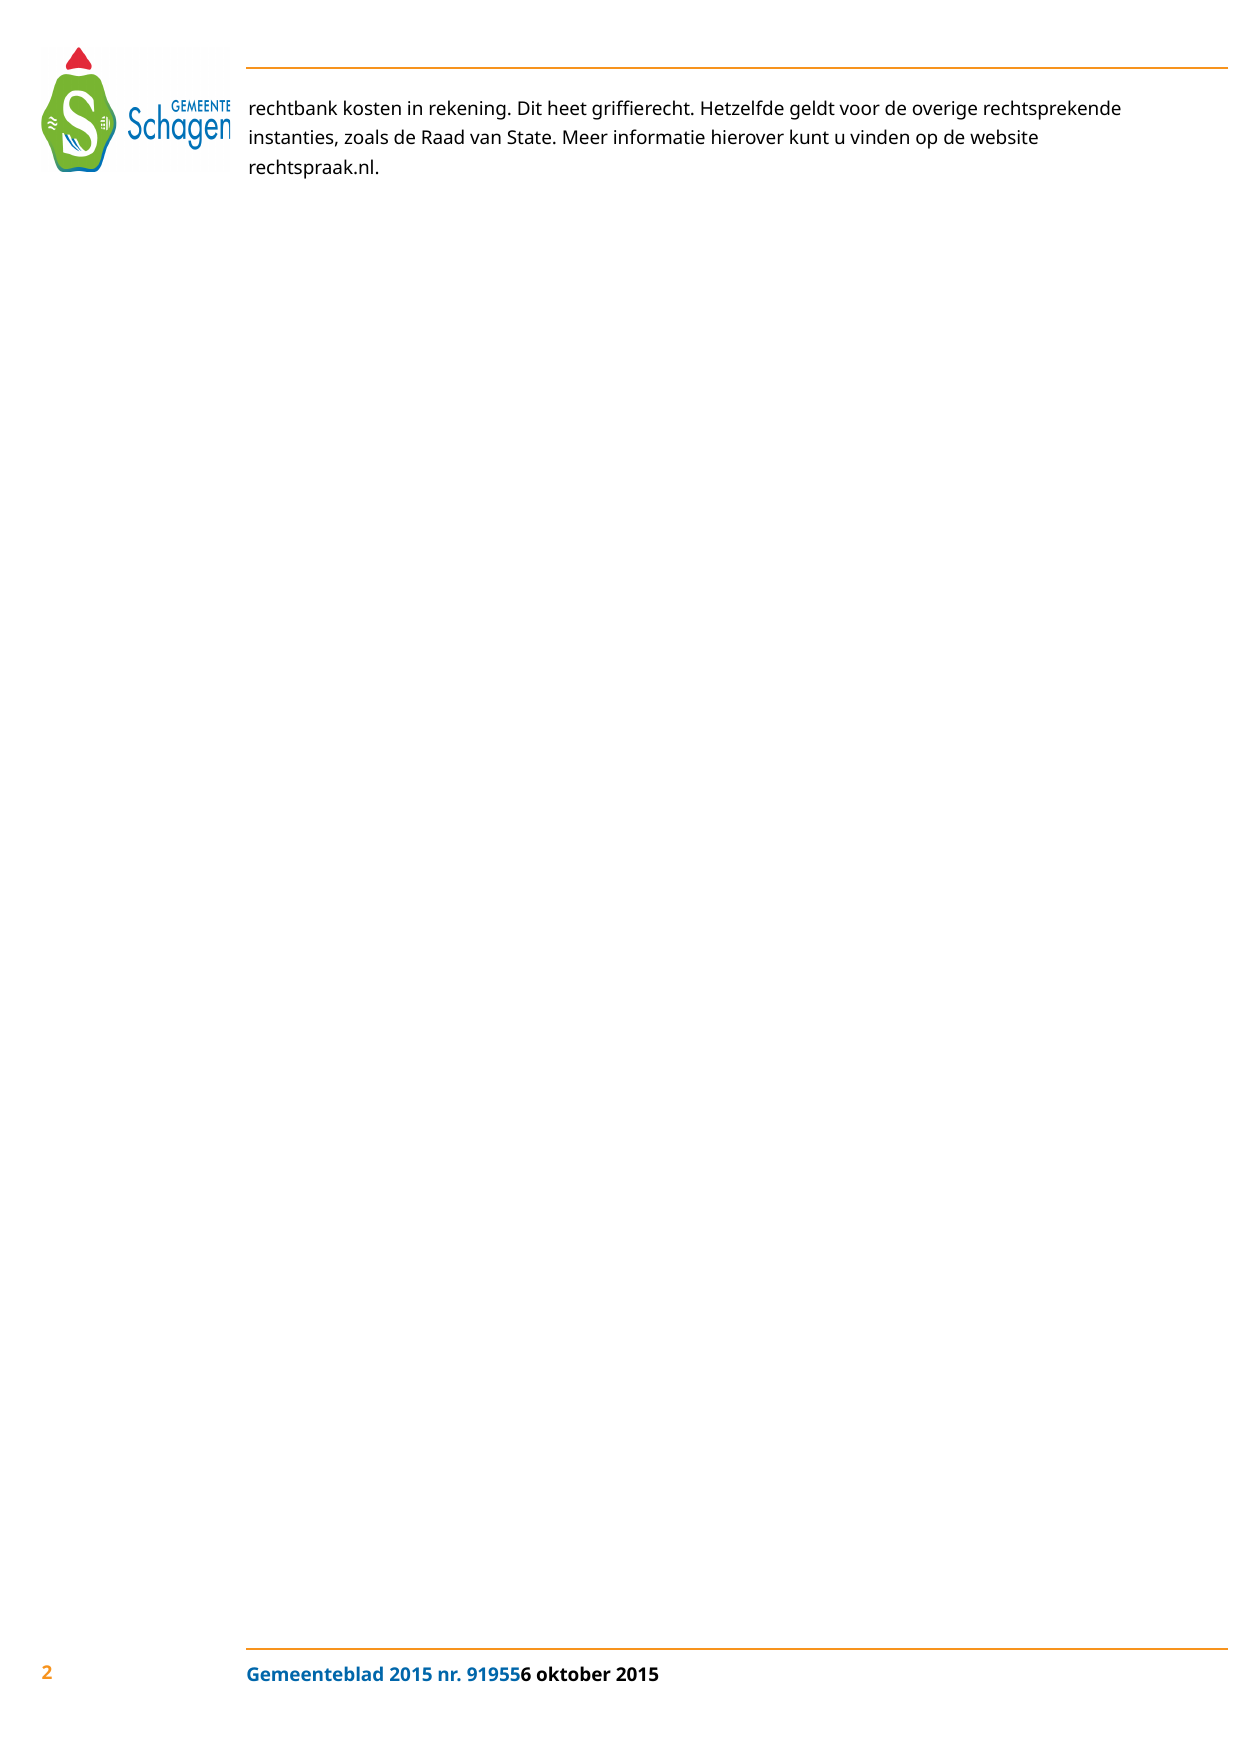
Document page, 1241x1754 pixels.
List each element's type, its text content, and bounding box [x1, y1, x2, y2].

text rechtbank kosten in rekening. Dit heet griffierecht. Hetzelfde geldt voor de overige rechtsprekende instanties, zoals de Raad van State. Meer informatie hierover kunt u vinden op de website rechtspraak.nl. [248, 95, 1152, 180]
picture [41, 47, 231, 172]
